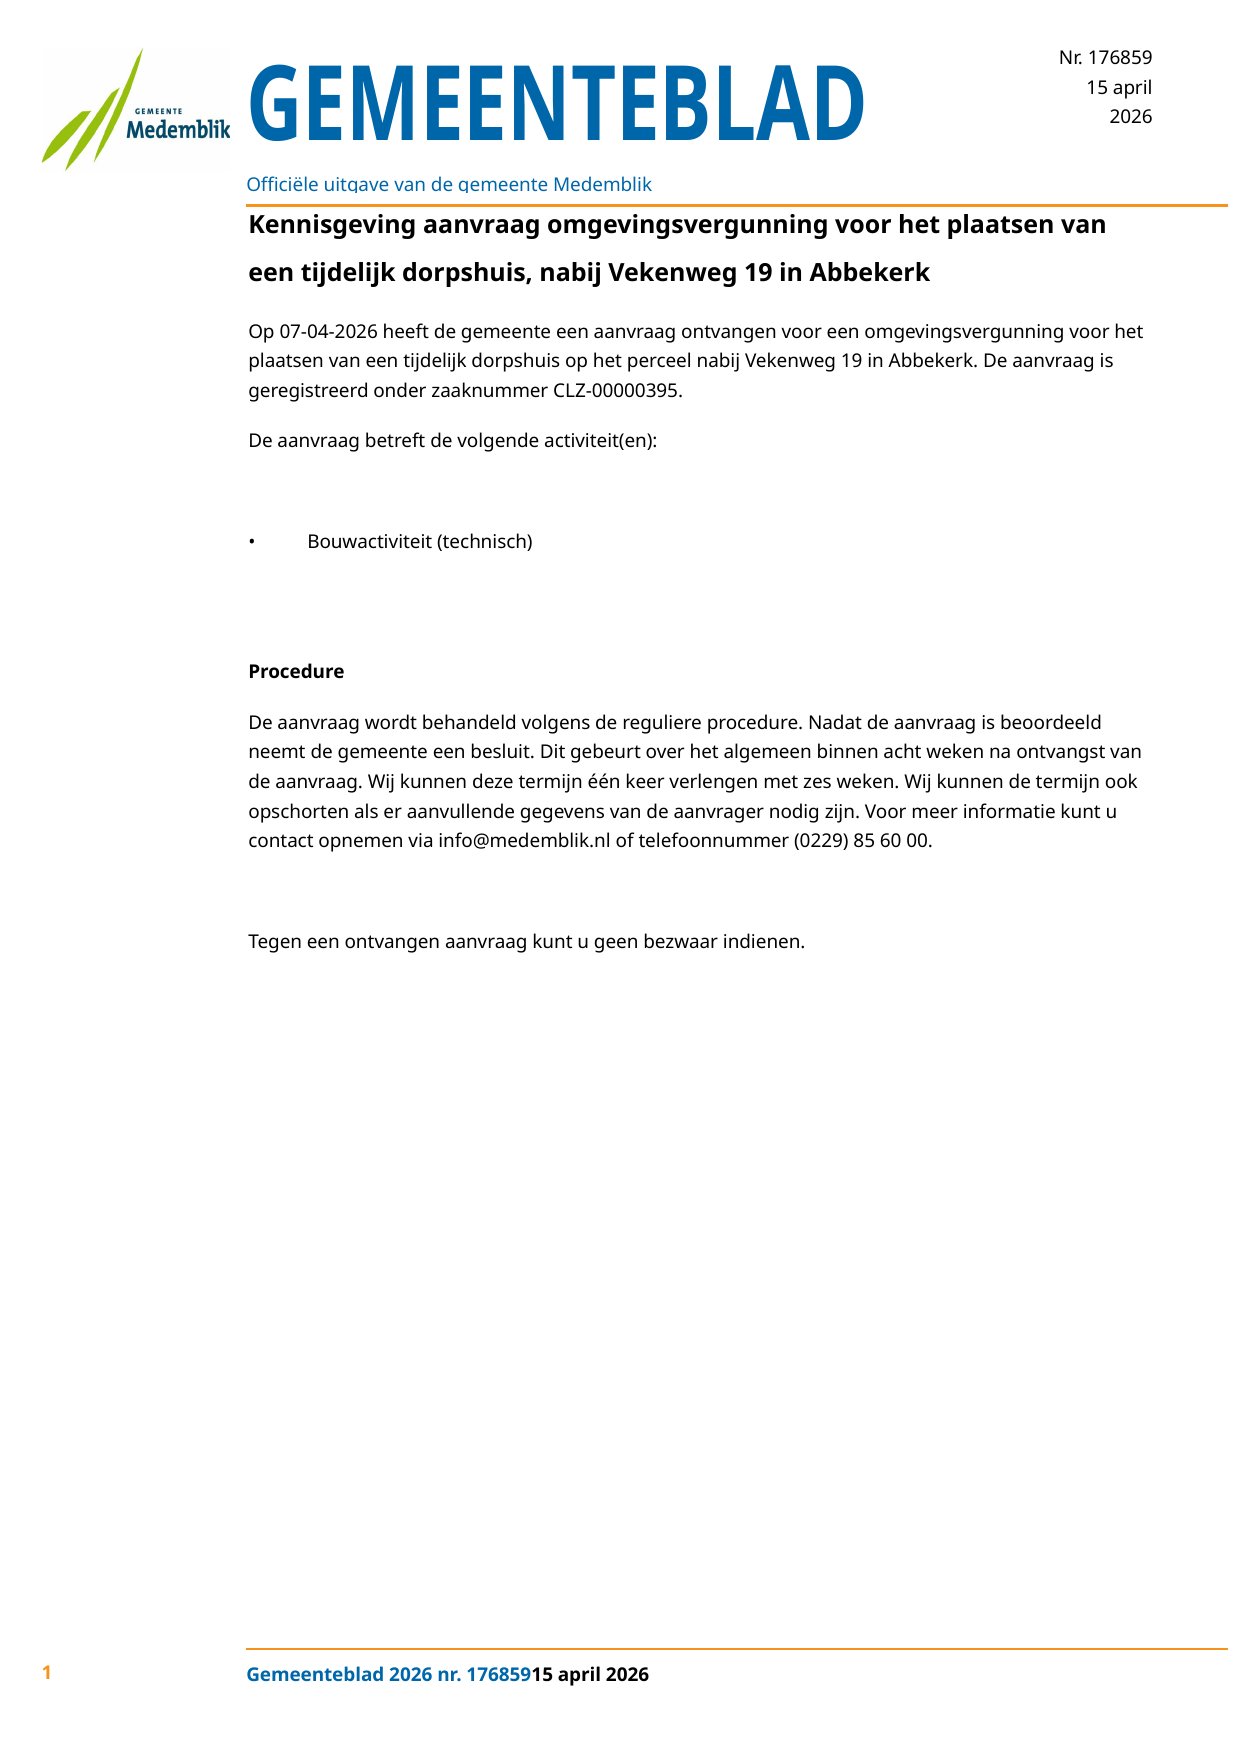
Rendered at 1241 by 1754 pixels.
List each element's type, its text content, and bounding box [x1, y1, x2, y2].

list Bouwactiviteit (technisch) [248, 528, 1152, 554]
text Tegen een ontvangen aanvraag kunt u geen bezwaar indienen. [248, 928, 1152, 954]
text Kennisgeving aanvraag omgevingsvergunning voor het plaatsen van een tijdelijk dorpshuis, nabij Vekenweg 19 in Abbekerk [248, 207, 1152, 288]
text De aanvraag wordt behandeld volgens de reguliere procedure. Nadat de aanvraag is beoordeeld neemt de gemeente een besluit. Dit gebeurt over het algemeen binnen acht weken na ontvangst van de aanvraag. Wij kunnen deze termijn één keer verlengen met zes weken. Wij kunnen de termijn ook opschorten als er aanvullende gegevens van de aanvrager nodig zijn. Voor meer informatie kunt u contact opnemen via info@medemblik.nl of telefoonnummer (0229) 85 60 00. [248, 709, 1152, 853]
text De aanvraag betreft de volgende activiteit(en): [248, 427, 1152, 453]
text Op 07-04-2026 heeft de gemeente een aanvraag ontvangen voor een omgevingsvergunning voor het plaatsen van een tijdelijk dorpshuis op het perceel nabij Vekenweg 19 in Abbekerk. De aanvraag is geregistreerd onder zaaknummer CLZ-00000395. [248, 318, 1152, 403]
text Procedure [248, 659, 1152, 684]
picture [41, 47, 231, 172]
